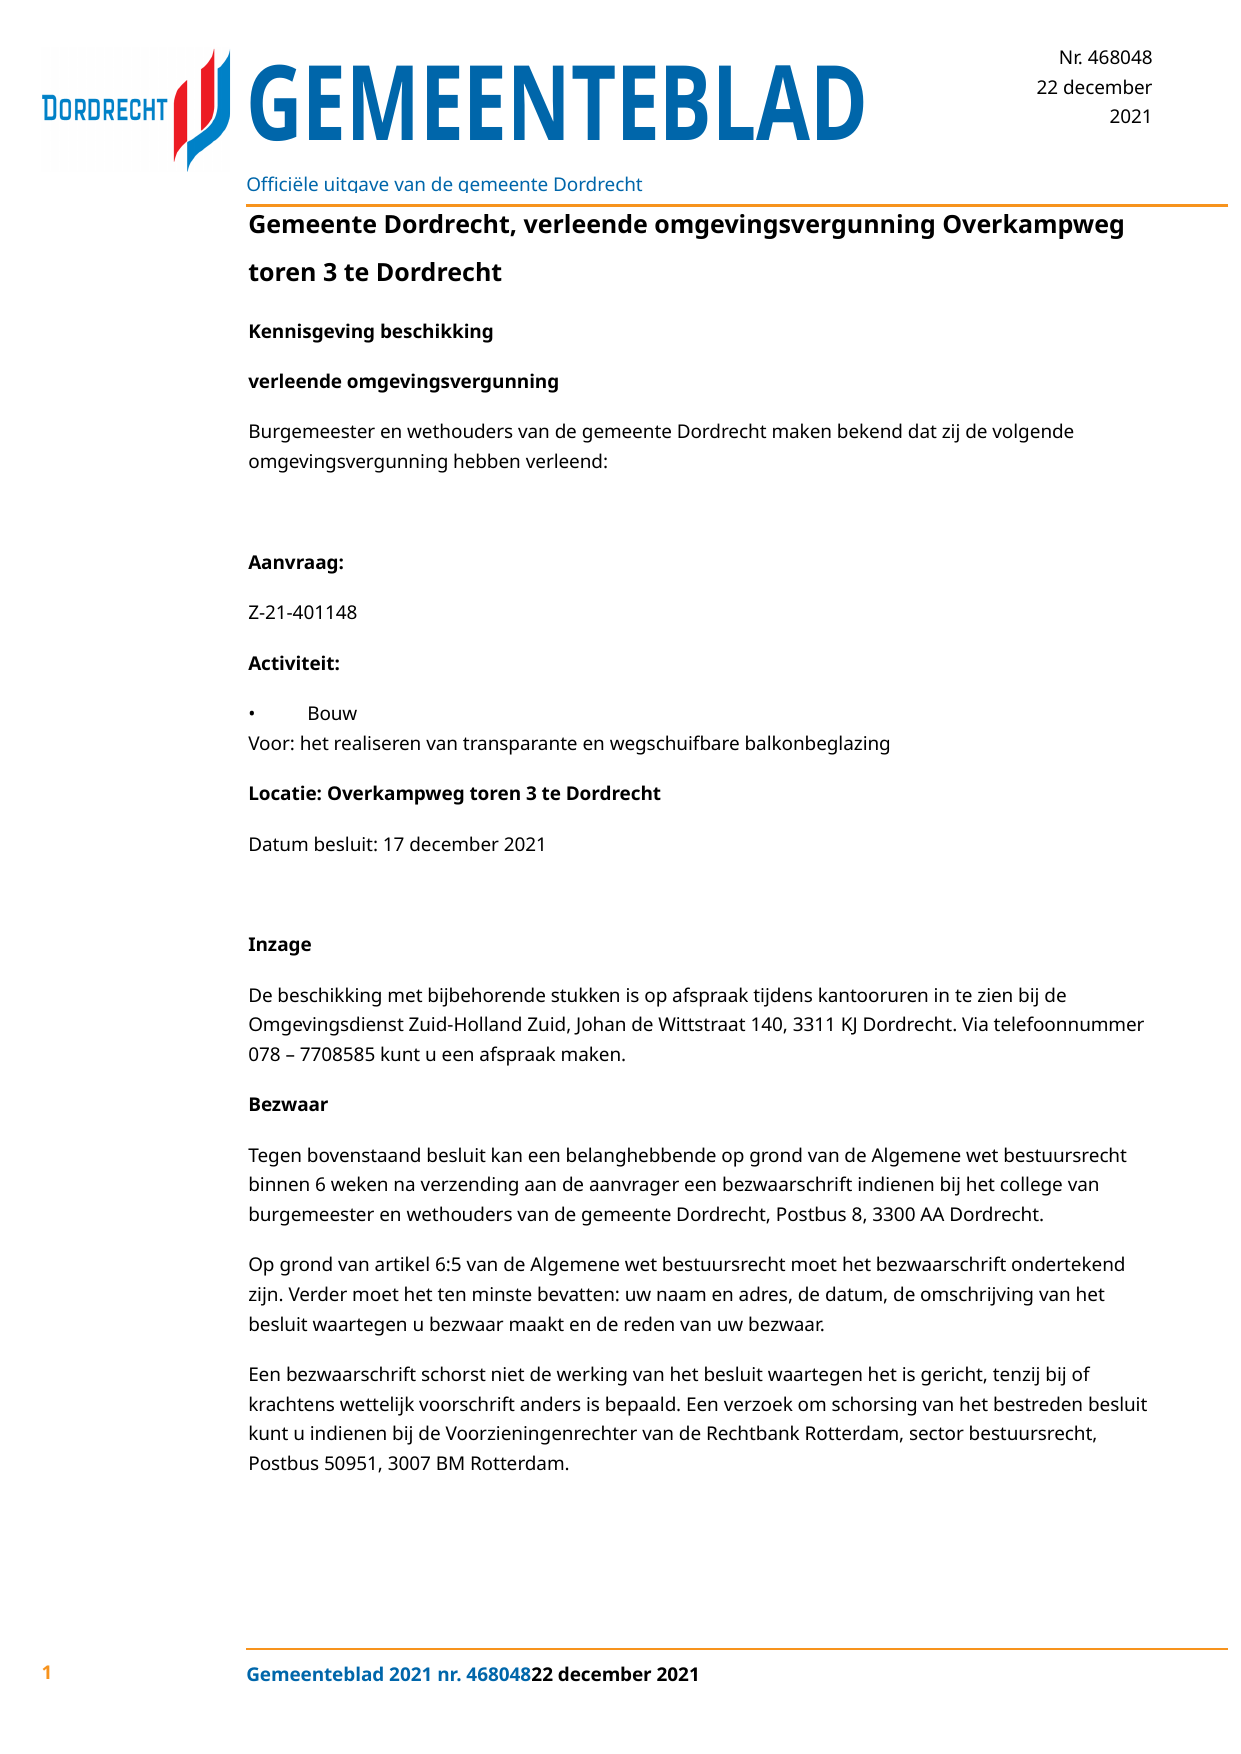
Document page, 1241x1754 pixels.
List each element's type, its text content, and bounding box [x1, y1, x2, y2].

text Activiteit: [248, 650, 1152, 676]
text De beschikking met bijbehorende stukken is op afspraak tijdens kantooruren in te zien bij de Omgevingsdienst Zuid-Holland Zuid, Johan de Wittstraat 140, 3311 KJ Dordrecht. Via telefoonnummer 078 – 7708585 kunt u een afspraak maken. [248, 982, 1152, 1067]
text Datum besluit: 17 december 2021 [248, 831, 1152, 857]
text Op grond van artikel 6:5 van de Algemene wet bestuursrecht moet het bezwaarschrift ondertekend zijn. Verder moet het ten minste bevatten: uw naam en adres, de datum, de omschrijving van het besluit waartegen u bezwaar maakt en de reden van uw bezwaar. [248, 1252, 1152, 1337]
text Burgemeester en wethouders van de gemeente Dordrecht maken bekend dat zij de volgende omgevingsvergunning hebben verleend: [248, 419, 1152, 474]
picture [41, 47, 231, 172]
text Bezwaar [248, 1092, 1152, 1117]
text Gemeente Dordrecht, verleende omgevingsvergunning Overkampweg toren 3 te Dordrecht [248, 207, 1152, 288]
text Locatie: Overkampweg toren 3 te Dordrecht [248, 780, 1152, 806]
text Z-21-401148 [248, 599, 1152, 625]
text Inzage [248, 932, 1152, 957]
text Aanvraag: [248, 549, 1152, 575]
text Kennisgeving beschikking [248, 318, 1152, 344]
text Een bezwaarschrift schorst niet de werking van het besluit waartegen het is gericht, tenzij bij of krachtens wettelijk voorschrift anders is bepaald. Een verzoek om schorsing van het bestreden besluit kunt u indienen bij de Voorzieningenrechter van de Rechtbank Rotterdam, sector bestuursrecht, Postbus 50951, 3007 BM Rotterdam. [248, 1361, 1152, 1476]
text Tegen bovenstaand besluit kan een belanghebbende op grond van de Algemene wet bestuursrecht binnen 6 weken na verzending aan de aanvrager een bezwaarschrift indienen bij het college van burgemeester en wethouders van de gemeente Dordrecht, Postbus 8, 3300 AA Dordrecht. [248, 1142, 1152, 1227]
text Voor: het realiseren van transparante en wegschuifbare balkonbeglazing [248, 730, 1152, 756]
list Bouw [248, 700, 1152, 726]
text verleende omgevingsvergunning [248, 368, 1152, 394]
